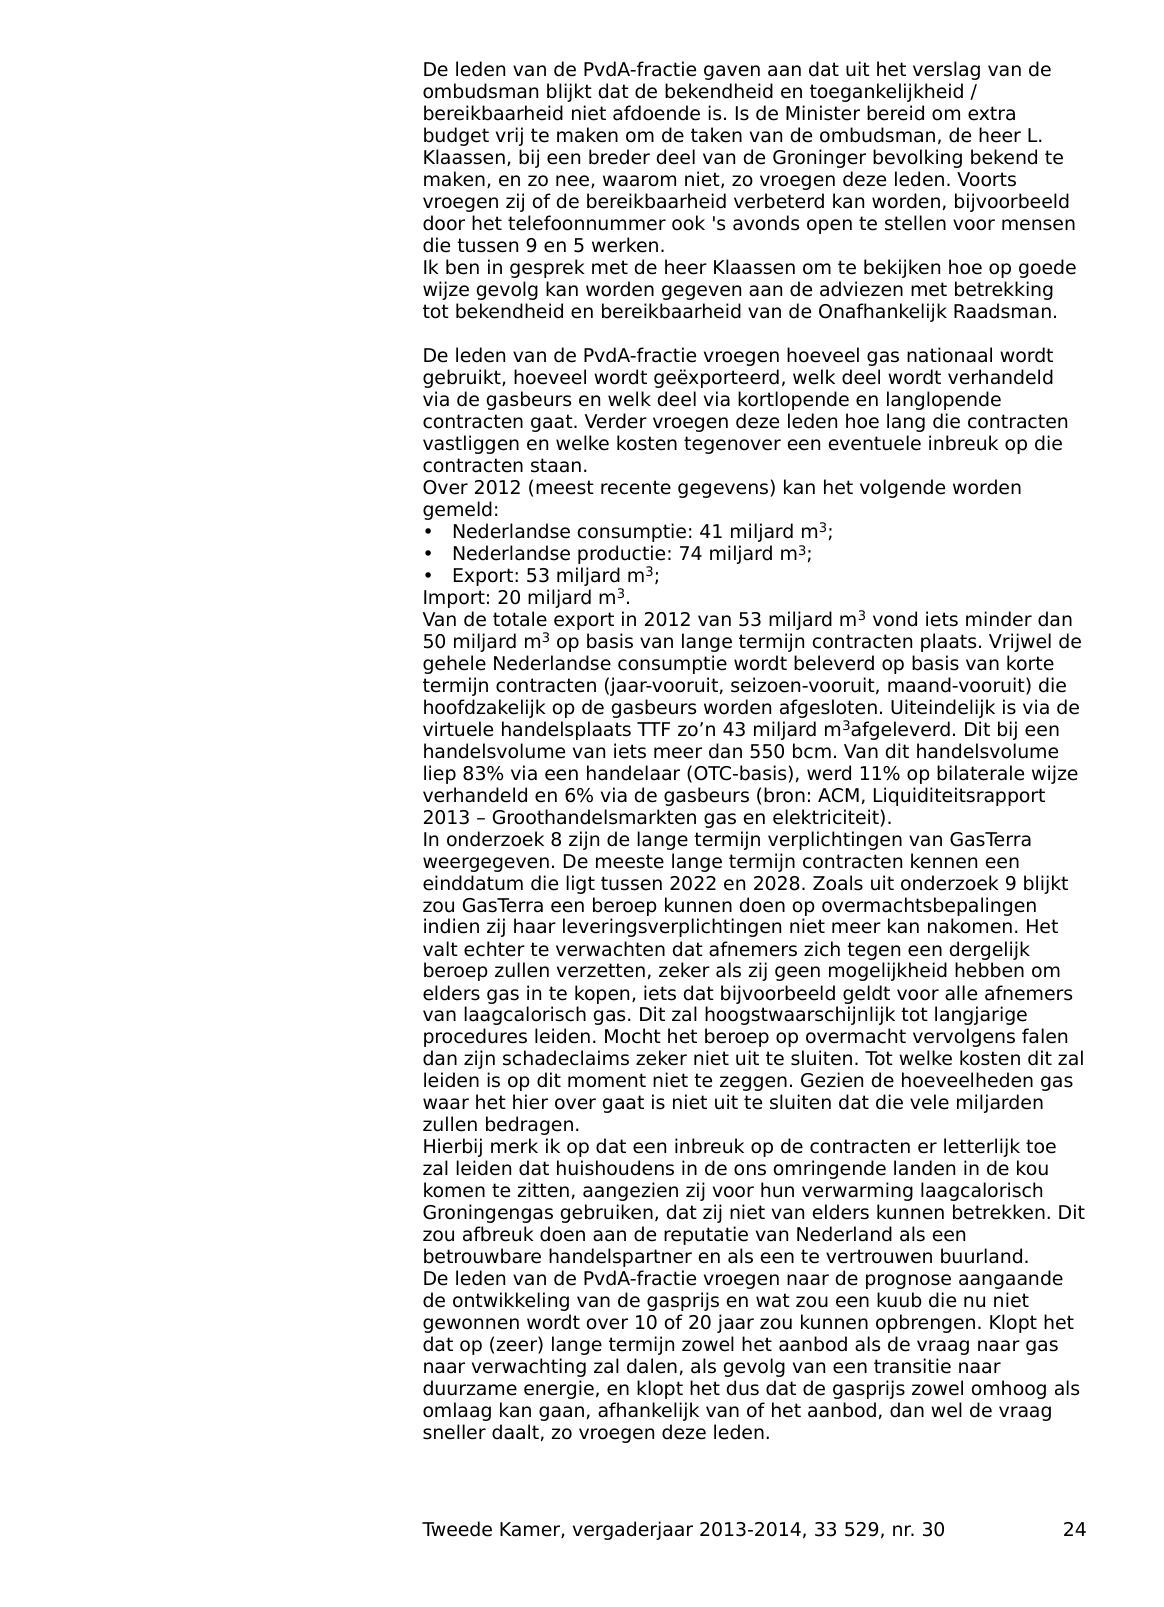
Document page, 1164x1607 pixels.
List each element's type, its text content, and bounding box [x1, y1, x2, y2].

text Van de totale export in 2012 van 53 miljard m3 vond iets minder dan 50 miljard m3 op basis van lange termijn contracten plaats. Vrijwel de gehele Nederlandse consumptie wordt beleverd op basis van korte termijn contracten (jaar-vooruit, seizoen-vooruit, maand-vooruit) die hoofdzakelijk op de gasbeurs worden afgesloten. Uiteindelijk is via de virtuele handelsplaats TTF zo’n 43 miljard m3afgeleverd. Dit bij een handelsvolume van iets meer dan 550 bcm. Van dit handelsvolume liep 83% via een handelaar (OTC-basis), werd 11% op bilaterale wijze verhandeld en 6% via de gasbeurs (bron: ACM, Liquiditeitsrapport 2013 – Groothandelsmarkten gas en elektriciteit). [422, 609, 1087, 828]
text Ik ben in gesprek met de heer Klaassen om te bekijken hoe op goede wijze gevolg kan worden gegeven aan de adviezen met betrekking tot bekendheid en bereikbaarheid van de Onafhankelijk Raadsman. [422, 257, 1087, 323]
text Import: 20 miljard m3. [422, 587, 1087, 609]
text De leden van de PvdA-fractie gaven aan dat uit het verslag van de ombudsman blijkt dat de bekendheid en toegankelijkheid / bereikbaarheid niet afdoende is. Is de Minister bereid om extra budget vrij te maken om de taken van de ombudsman, de heer L. Klaassen, bij een breder deel van de Groninger bevolking bekend te maken, en zo nee, waarom niet, zo vroegen deze leden. Voorts vroegen zij of de bereikbaarheid verbeterd kan worden, bijvoorbeeld door het telefoonnummer ook 's avonds open te stellen voor mensen die tussen 9 en 5 werken. [422, 59, 1087, 257]
text Hierbij merk ik op dat een inbreuk op de contracten er letterlijk toe zal leiden dat huishoudens in de ons omringende landen in de kou komen te zitten, aangezien zij voor hun verwarming laagcalorisch Groningengas gebruiken, dat zij niet van elders kunnen betrekken. Dit zou afbreuk doen aan de reputatie van Nederland als een betrouwbare handelspartner en als een te vertrouwen buurland. [422, 1136, 1087, 1268]
text In onderzoek 8 zijn de lange termijn verplichtingen van GasTerra weergegeven. De meeste lange termijn contracten kennen een einddatum die ligt tussen 2022 en 2028. Zoals uit onderzoek 9 blijkt zou GasTerra een beroep kunnen doen op overmachtsbepalingen indien zij haar leveringsverplichtingen niet meer kan nakomen. Het valt echter te verwachten dat afnemers zich tegen een dergelijk beroep zullen verzetten, zeker als zij geen mogelijkheid hebben om elders gas in te kopen, iets dat bijvoorbeeld geldt voor alle afnemers van laagcalorisch gas. Dit zal hoogstwaarschijnlijk tot langjarige procedures leiden. Mocht het beroep op overmacht vervolgens falen dan zijn schadeclaims zeker niet uit te sluiten. Tot welke kosten dit zal leiden is op dit moment niet te zeggen. Gezien de hoeveelheden gas waar het hier over gaat is niet uit te sluiten dat die vele miljarden zullen bedragen. [422, 828, 1087, 1136]
text De leden van de PvdA-fractie vroegen naar de prognose aangaande de ontwikkeling van de gasprijs en wat zou een kuub die nu niet gewonnen wordt over 10 of 20 jaar zou kunnen opbrengen. Klopt het dat op (zeer) lange termijn zowel het aanbod als de vraag naar gas naar verwachting zal dalen, als gevolg van een transitie naar duurzame energie, en klopt het dus dat de gasprijs zowel omhoog als omlaag kan gaan, afhankelijk van of het aanbod, dan wel de vraag sneller daalt, zo vroegen deze leden. [422, 1268, 1087, 1444]
text Over 2012 (meest recente gegevens) kan het volgende worden gemeld: [422, 477, 1087, 521]
text De leden van de PvdA-fractie vroegen hoeveel gas nationaal wordt gebruikt, hoeveel wordt geëxporteerd, welk deel wordt verhandeld via de gasbeurs en welk deel via kortlopende en langlopende contracten gaat. Verder vroegen deze leden hoe lang die contracten vastliggen en welke kosten tegenover een eventuele inbreuk op die contracten staan. [422, 345, 1087, 477]
text • Export: 53 miljard m3; [422, 565, 1087, 587]
text • Nederlandse consumptie: 41 miljard m3; [422, 521, 1087, 543]
text • Nederlandse productie: 74 miljard m3; [422, 543, 1087, 565]
